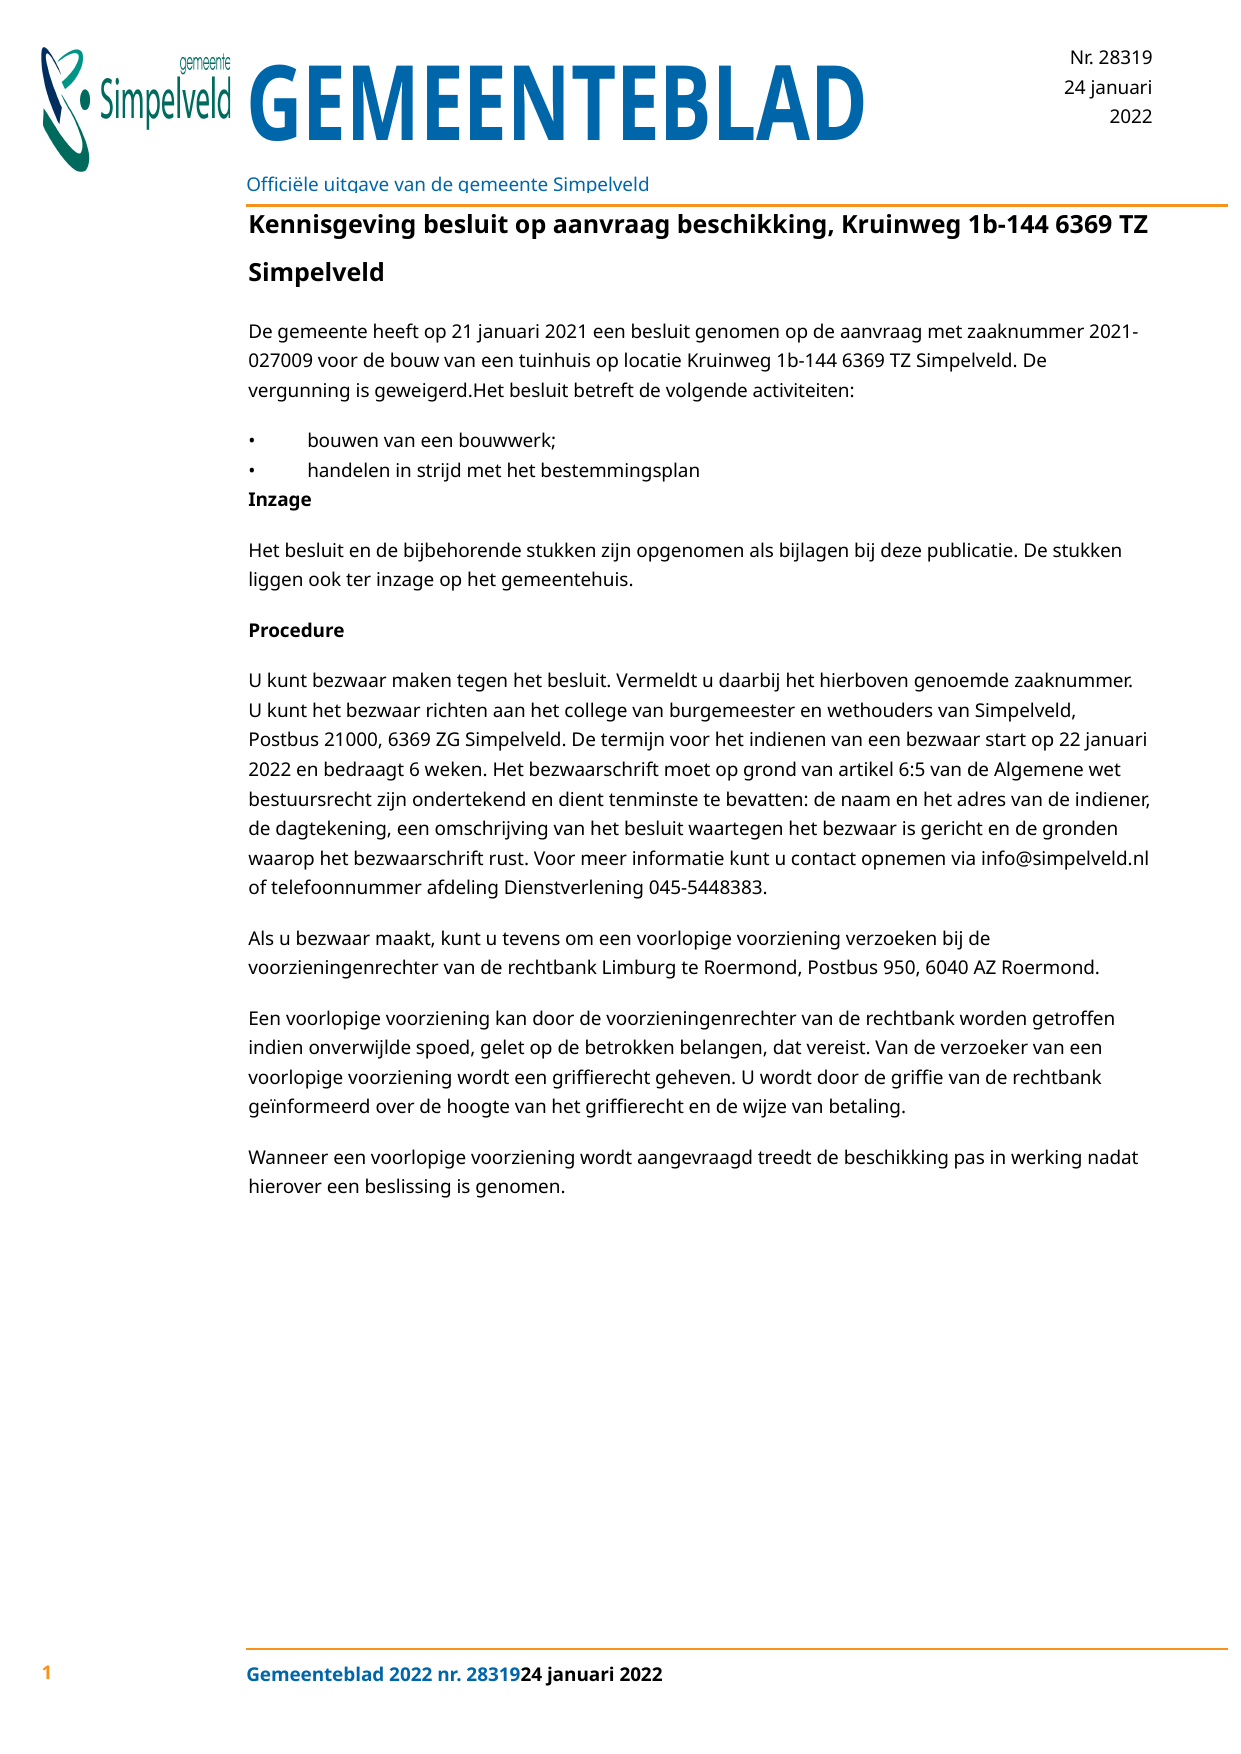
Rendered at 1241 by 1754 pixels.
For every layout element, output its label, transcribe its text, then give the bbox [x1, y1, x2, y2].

text Kennisgeving besluit op aanvraag beschikking, Kruinweg 1b-144 6369 TZ Simpelveld [248, 207, 1152, 288]
text Als u bezwaar maakt, kunt u tevens om een voorlopige voorziening verzoeken bij de voorzieningenrechter van de rechtbank Limburg te Roermond, Postbus 950, 6040 AZ Roermond. [248, 925, 1152, 980]
text De gemeente heeft op 21 januari 2021 een besluit genomen op de aanvraag met zaaknummer 2021-027009 voor de bouw van een tuinhuis op locatie Kruinweg 1b-144 6369 TZ Simpelveld. De vergunning is geweigerd.Het besluit betreft de volgende activiteiten: [248, 318, 1152, 403]
text Een voorlopige voorziening kan door de voorzieningenrechter van de rechtbank worden getroffen indien onverwijlde spoed, gelet op de betrokken belangen, dat vereist. Van de verzoeker van een voorlopige voorziening wordt een griffierecht geheven. U wordt door de griffie van de rechtbank geïnformeerd over de hoogte van het griffierecht en de wijze van betaling. [248, 1005, 1152, 1119]
text Wanneer een voorlopige voorziening wordt aangevraagd treedt de beschikking pas in werking nadat hierover een beslissing is genomen. [248, 1144, 1152, 1199]
text Het besluit en de bijbehorende stukken zijn opgenomen als bijlagen bij deze publicatie. De stukken liggen ook ter inzage op het gemeentehuis. [248, 537, 1152, 592]
list handelen in strijd met het bestemmingsplan [248, 457, 1152, 483]
list bouwen van een bouwwerk; [248, 427, 1152, 453]
text U kunt bezwaar maken tegen het besluit. Vermeldt u daarbij het hierboven genoemde zaaknummer. U kunt het bezwaar richten aan het college van burgemeester en wethouders van Simpelveld, Postbus 21000, 6369 ZG Simpelveld. De termijn voor het indienen van een bezwaar start op 22 januari 2022 en bedraagt 6 weken. Het bezwaarschrift moet op grond van artikel 6:5 van de Algemene wet bestuursrecht zijn ondertekend en dient tenminste te bevatten: de naam en het adres van de indiener, de dagtekening, een omschrijving van het besluit waartegen het bezwaar is gericht en de gronden waarop het bezwaarschrift rust. Voor meer informatie kunt u contact opnemen via info@simpelveld.nl of telefoonnummer afdeling Dienstverlening 045-5448383. [248, 667, 1152, 900]
text Procedure [248, 617, 1152, 643]
text Inzage [248, 487, 1152, 512]
picture [41, 47, 231, 172]
